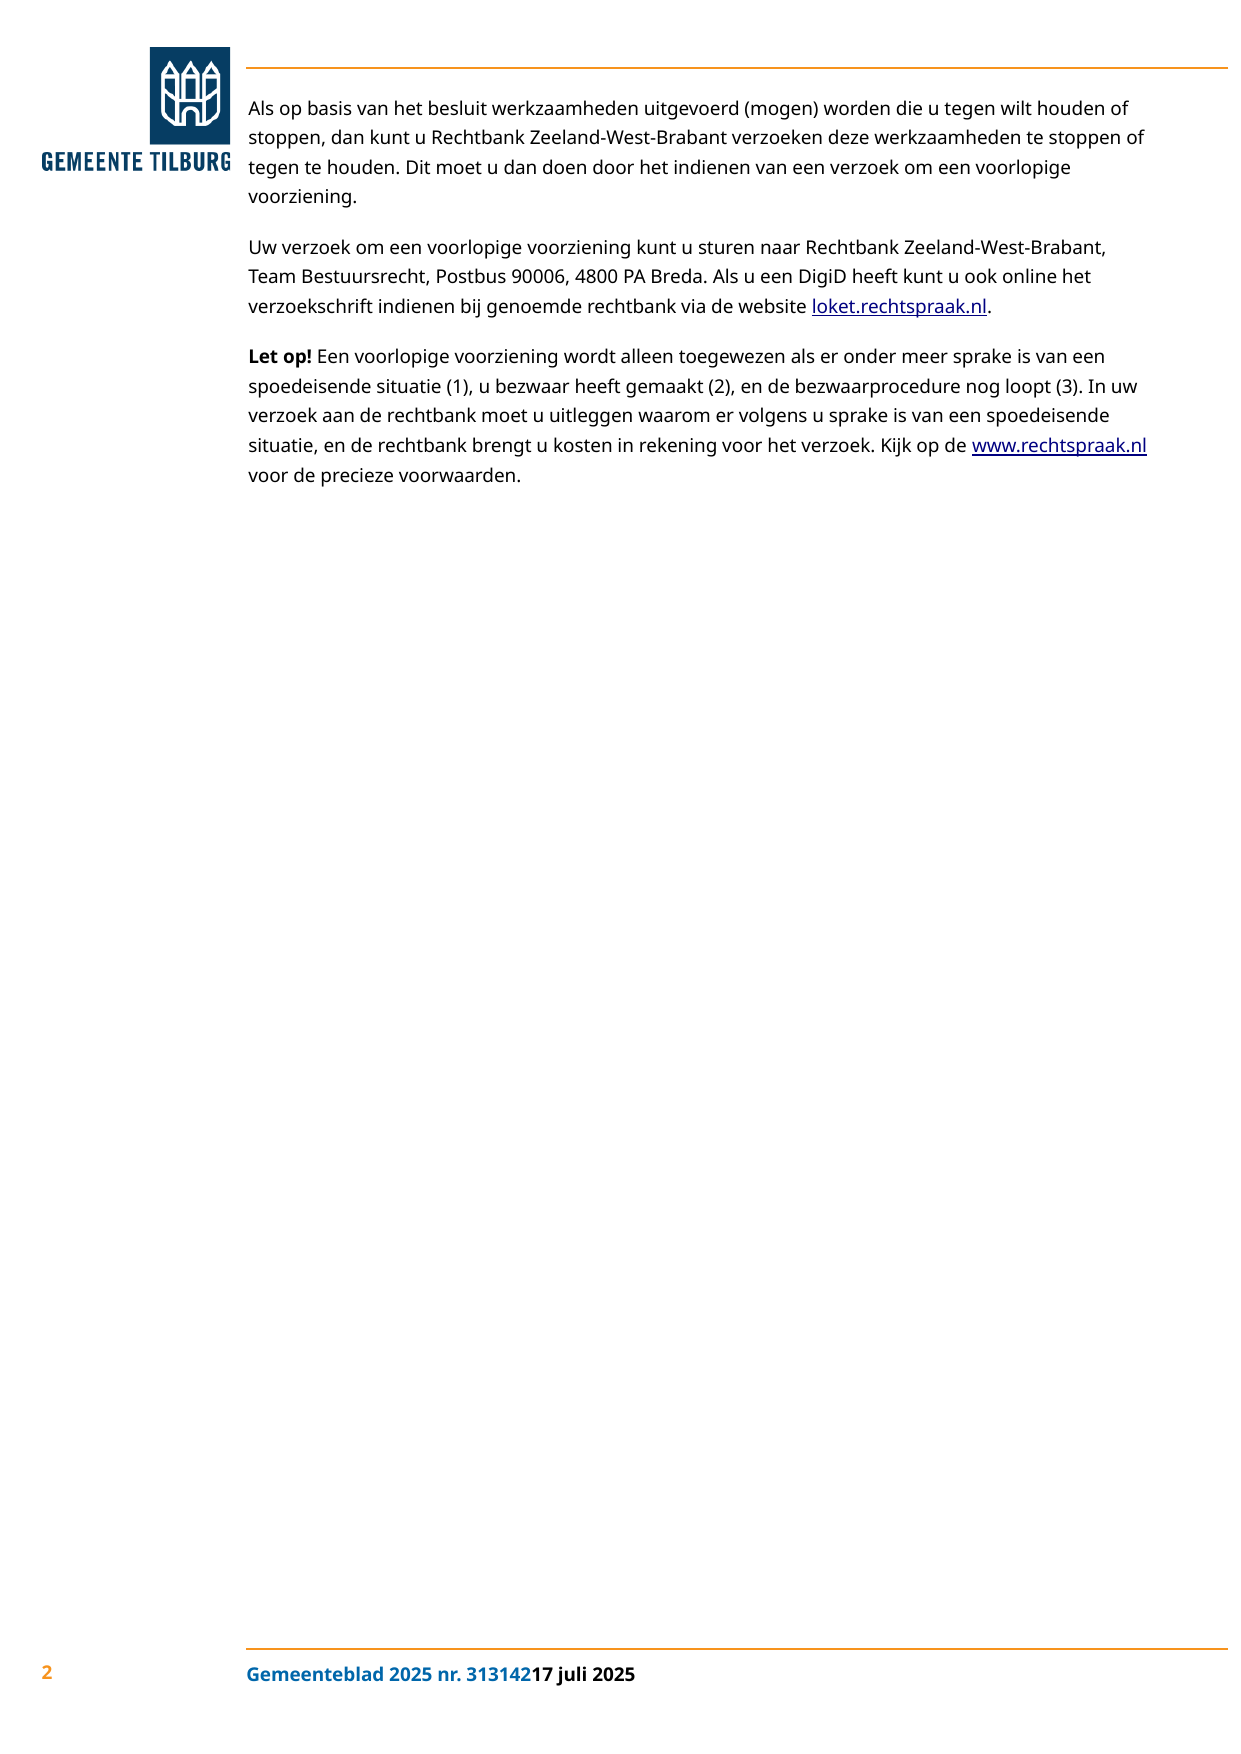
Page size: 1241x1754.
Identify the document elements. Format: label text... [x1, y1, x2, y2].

text Als op basis van het besluit werkzaamheden uitgevoerd (mogen) worden die u tegen wilt houden of stoppen, dan kunt u Rechtbank Zeeland-West-Brabant verzoeken deze werkzaamheden te stoppen of tegen te houden. Dit moet u dan doen door het indienen van een verzoek om een voorlopige voorziening. [248, 95, 1152, 209]
text Let op! Een voorlopige voorziening wordt alleen toegewezen als er onder meer sprake is van een spoedeisende situatie (1), u bezwaar heeft gemaakt (2), en de bezwaarprocedure nog loopt (3). In uw verzoek aan de rechtbank moet u uitleggen waarom er volgens u sprake is van een spoedeisende situatie, en de rechtbank brengt u kosten in rekening voor het verzoek. Kijk op de www.rechtspraak.nl voor de precieze voorwaarden. [248, 343, 1152, 488]
picture [41, 47, 231, 172]
text Uw verzoek om een voorlopige voorziening kunt u sturen naar Rechtbank Zeeland-West-Brabant, Team Bestuursrecht, Postbus 90006, 4800 PA Breda. Als u een DigiD heeft kunt u ook online het verzoekschrift indienen bij genoemde rechtbank via de website loket.rechtspraak.nl. [248, 234, 1152, 319]
